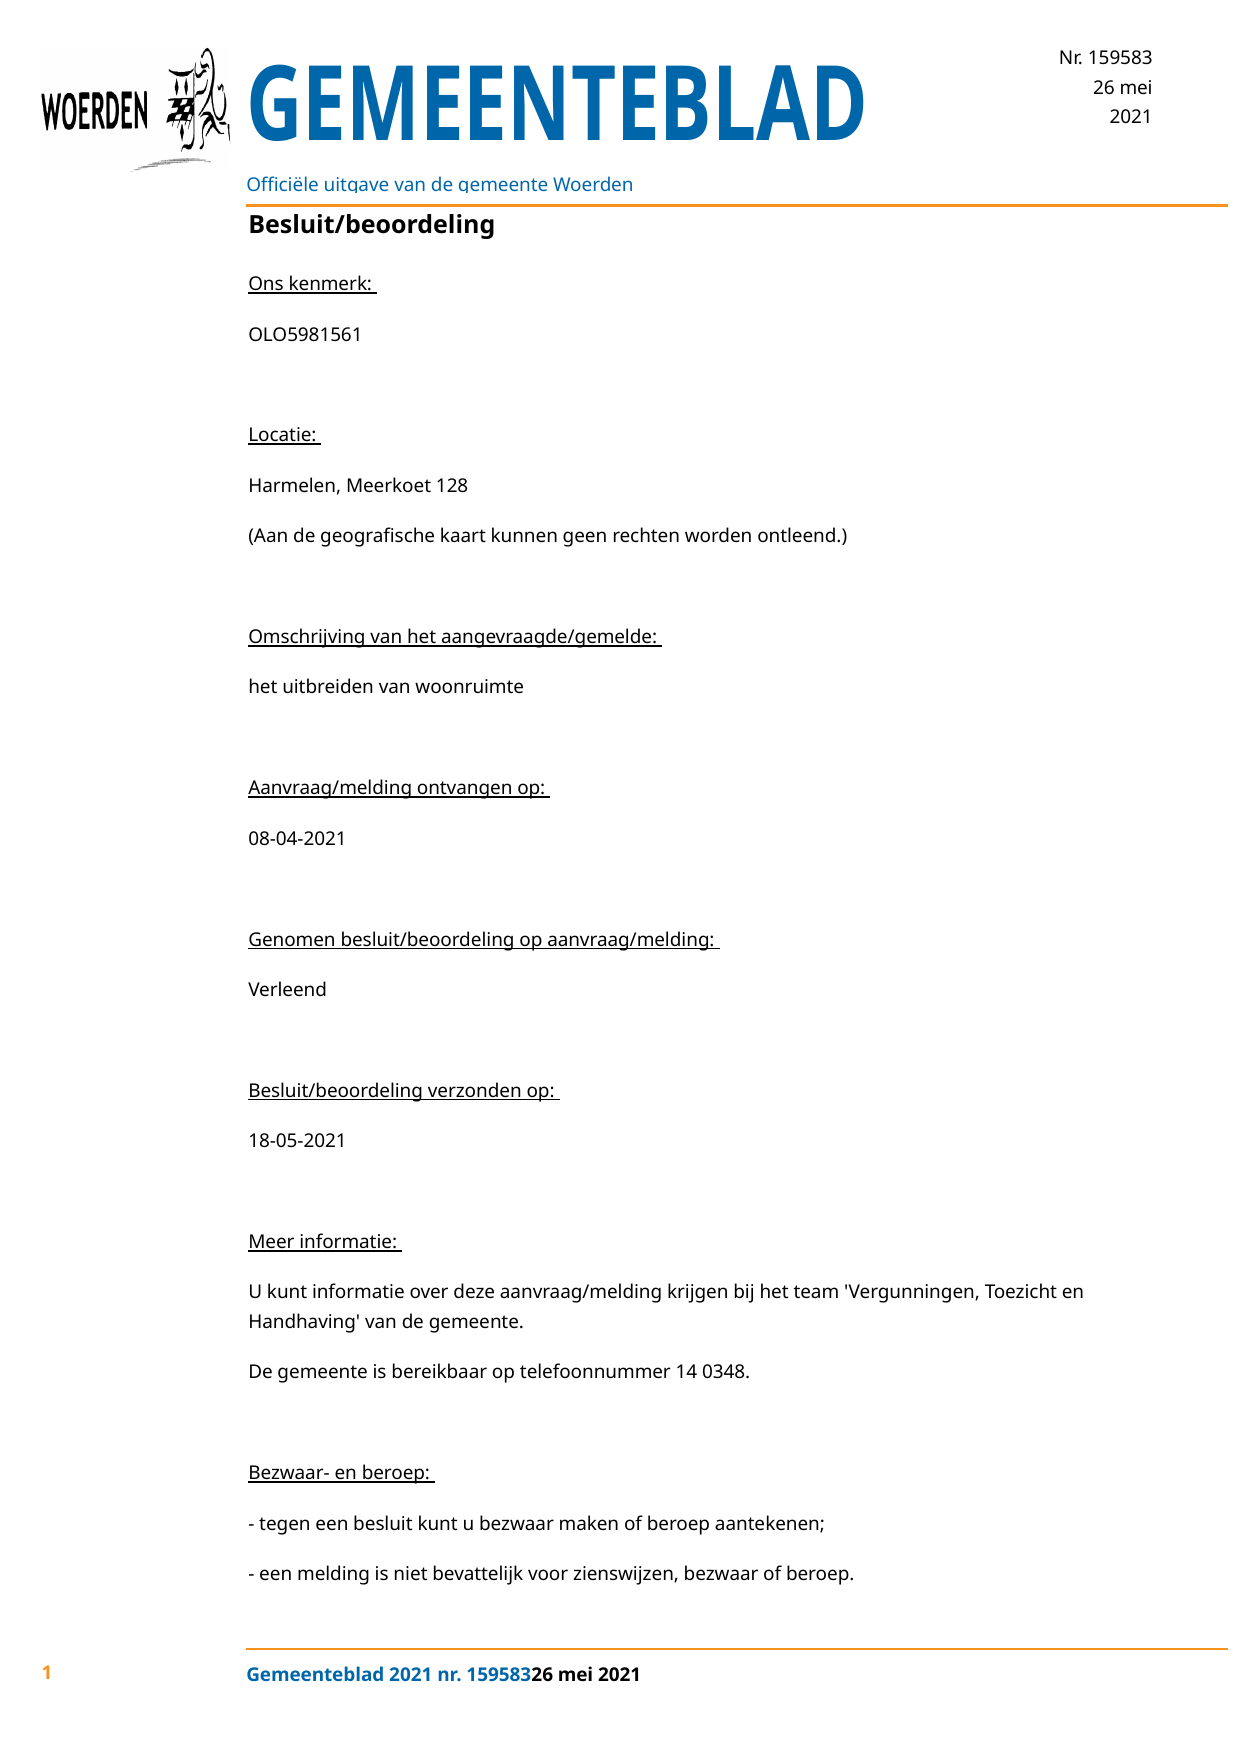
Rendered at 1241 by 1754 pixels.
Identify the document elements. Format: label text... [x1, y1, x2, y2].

text Omschrijving van het aangevraagde/gemelde: [248, 623, 1152, 649]
text Locatie: [248, 422, 1152, 447]
text Ons kenmerk: [248, 270, 1152, 296]
text - een melding is niet bevattelijk voor zienswijzen, bezwaar of beroep. [248, 1560, 1152, 1586]
text OLO5981561 [248, 321, 1152, 346]
text U kunt informatie over deze aanvraag/melding krijgen bij het team 'Vergunningen, Toezicht en Handhaving' van de gemeente. [248, 1279, 1152, 1334]
text Verleend [248, 976, 1152, 1002]
text Besluit/beoordeling [248, 207, 1152, 241]
picture [41, 47, 231, 172]
text Genomen besluit/beoordeling op aanvraag/melding: [248, 926, 1152, 951]
text De gemeente is bereikbaar op telefoonnummer 14 0348. [248, 1359, 1152, 1384]
text - tegen een besluit kunt u bezwaar maken of beroep aantekenen; [248, 1510, 1152, 1536]
text het uitbreiden van woonruimte [248, 674, 1152, 699]
text 18-05-2021 [248, 1127, 1152, 1153]
text Meer informatie: [248, 1228, 1152, 1254]
text Aanvraag/melding ontvangen op: [248, 774, 1152, 800]
text 08-04-2021 [248, 825, 1152, 851]
text Bezwaar- en beroep: [248, 1459, 1152, 1485]
text Harmelen, Meerkoet 128 [248, 472, 1152, 498]
text (Aan de geografische kaart kunnen geen rechten worden ontleend.) [248, 522, 1152, 548]
text Besluit/beoordeling verzonden op: [248, 1077, 1152, 1103]
